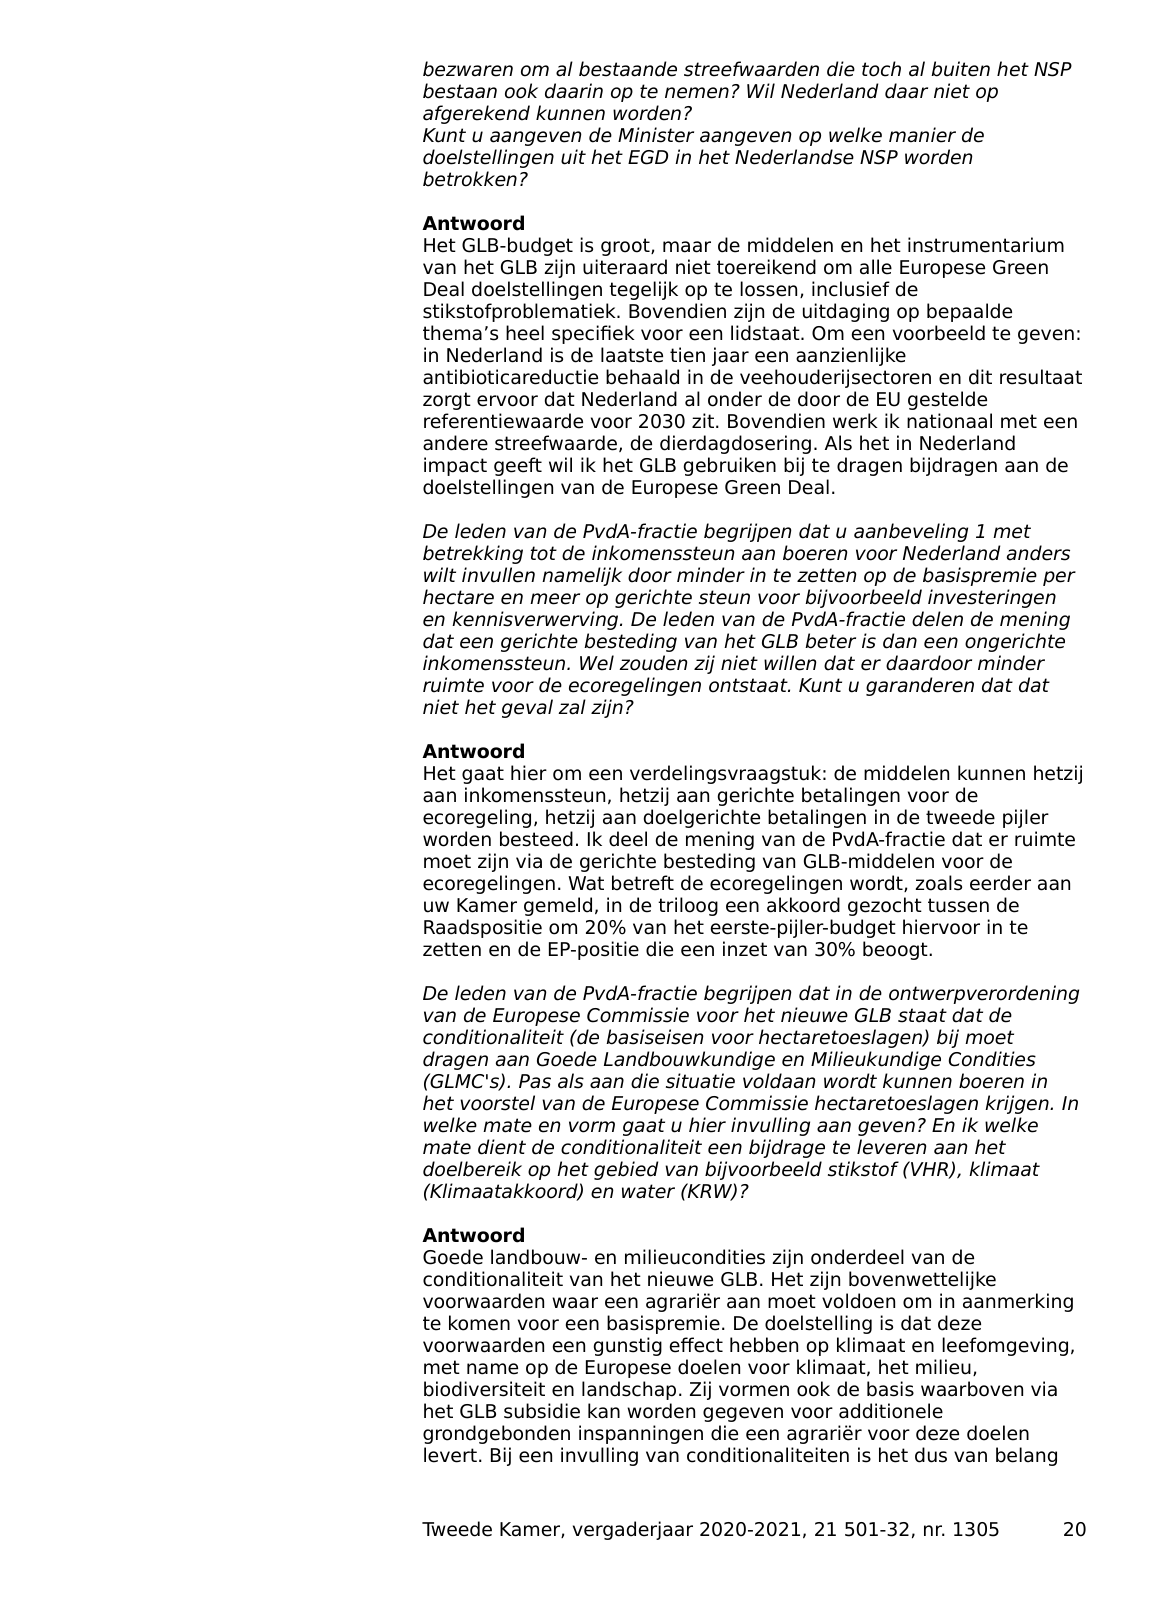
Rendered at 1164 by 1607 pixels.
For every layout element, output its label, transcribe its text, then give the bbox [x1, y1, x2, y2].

text Het GLB-budget is groot, maar de middelen en het instrumentarium van het GLB zijn uiteraard niet toereikend om alle Europese Green Deal doelstellingen tegelijk op te lossen, inclusief de stikstofproblematiek. Bovendien zijn de uitdaging op bepaalde thema’s heel specifiek voor een lidstaat. Om een voorbeeld te geven: in Nederland is de laatste tien jaar een aanzienlijke antibioticareductie behaald in de veehouderijsectoren en dit resultaat zorgt ervoor dat Nederland al onder de door de EU gestelde referentiewaarde voor 2030 zit. Bovendien werk ik nationaal met een andere streefwaarde, de dierdagdosering. Als het in Nederland impact geeft wil ik het GLB gebruiken bij te dragen bijdragen aan de doelstellingen van de Europese Green Deal. [422, 235, 1087, 499]
text Het gaat hier om een verdelingsvraagstuk: de middelen kunnen hetzij aan inkomenssteun, hetzij aan gerichte betalingen voor de ecoregeling, hetzij aan doelgerichte betalingen in de tweede pijler worden besteed. Ik deel de mening van de PvdA-fractie dat er ruimte moet zijn via de gerichte besteding van GLB-middelen voor de ecoregelingen. Wat betreft de ecoregelingen wordt, zoals eerder aan uw Kamer gemeld, in de triloog een akkoord gezocht tussen de Raadspositie om 20% van het eerste-pijler-budget hiervoor in te zetten en de EP-positie die een inzet van 30% beoogt. [422, 763, 1087, 961]
text De leden van de PvdA-fractie begrijpen dat in de ontwerpverordening van de Europese Commissie voor het nieuwe GLB staat dat de conditionaliteit (de basiseisen voor hectaretoeslagen) bij moet dragen aan Goede Landbouwkundige en Milieukundige Condities (GLMC's). Pas als aan die situatie voldaan wordt kunnen boeren in het voorstel van de Europese Commissie hectaretoeslagen krijgen. In welke mate en vorm gaat u hier invulling aan geven? En ik welke mate dient de conditionaliteit een bijdrage te leveren aan het doelbereik op het gebied van bijvoorbeeld stikstof (VHR), klimaat (Klimaatakkoord) en water (KRW)? [422, 983, 1087, 1203]
text De leden van de PvdA-fractie begrijpen dat u aanbeveling 1 met betrekking tot de inkomenssteun aan boeren voor Nederland anders wilt invullen namelijk door minder in te zetten op de basispremie per hectare en meer op gerichte steun voor bijvoorbeeld investeringen en kennisverwerving. De leden van de PvdA-fractie delen de mening dat een gerichte besteding van het GLB beter is dan een ongerichte inkomenssteun. Wel zouden zij niet willen dat er daardoor minder ruimte voor de ecoregelingen ontstaat. Kunt u garanderen dat dat niet het geval zal zijn? [422, 521, 1087, 719]
subtitle Antwoord [422, 741, 1087, 763]
text bezwaren om al bestaande streefwaarden die toch al buiten het NSP bestaan ook daarin op te nemen? Wil Nederland daar niet op afgerekend kunnen worden? [422, 59, 1087, 125]
subtitle Antwoord [422, 1225, 1087, 1247]
subtitle Antwoord [422, 213, 1087, 235]
text Goede landbouw- en milieucondities zijn onderdeel van de conditionaliteit van het nieuwe GLB. Het zijn bovenwettelijke voorwaarden waar een agrariër aan moet voldoen om in aanmerking te komen voor een basispremie. De doelstelling is dat deze voorwaarden een gunstig effect hebben op klimaat en leefomgeving, met name op de Europese doelen voor klimaat, het milieu, biodiversiteit en landschap. Zij vormen ook de basis waarboven via het GLB subsidie kan worden gegeven voor additionele grondgebonden inspanningen die een agrariër voor deze doelen levert. Bij een invulling van conditionaliteiten is het dus van belang [422, 1247, 1087, 1467]
text Kunt u aangeven de Minister aangeven op welke manier de doelstellingen uit het EGD in het Nederlandse NSP worden betrokken? [422, 125, 1087, 191]
